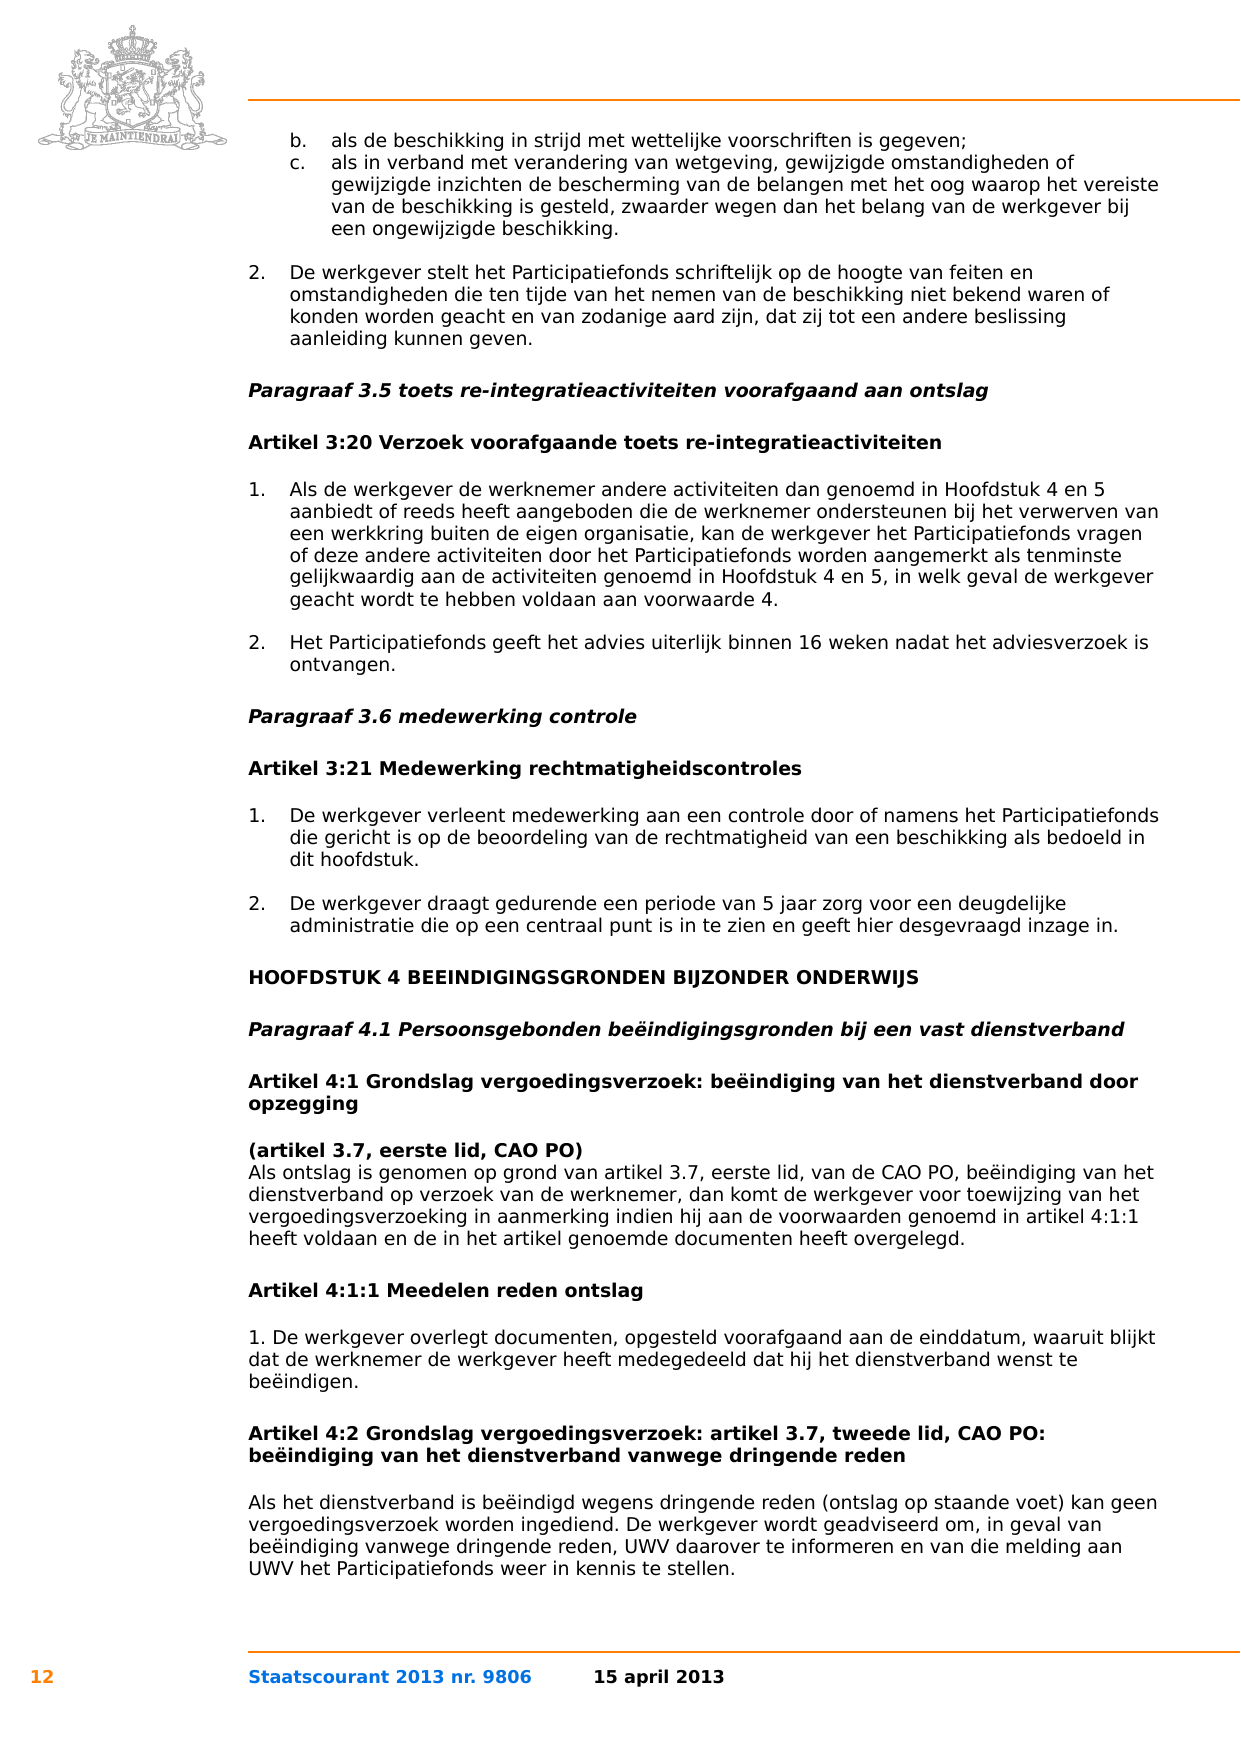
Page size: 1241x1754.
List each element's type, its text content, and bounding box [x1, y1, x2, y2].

subtitle Artikel 4:1:1 Meedelen reden ontslag [248, 1280, 1163, 1302]
text c. als in verband met verandering van wetgeving, gewijzigde omstandigheden of gewijzigde inzichten de bescherming van de belangen met het oog waarop het vereiste van de beschikking is gesteld, zwaarder wegen dan het belang van de werkgever bij een ongewijzigde beschikking. [289, 152, 1163, 240]
subtitle HOOFDSTUK 4 BEEINDIGINGSGRONDEN BIJZONDER ONDERWIJS [248, 967, 1163, 989]
subtitle Paragraaf 4.1 Persoonsgebonden beëindigingsgronden bij een vast dienstverband [248, 1019, 1163, 1041]
text Als het dienstverband is beëindigd wegens dringende reden (ontslag op staande voet) kan geen vergoedingsverzoek worden ingediend. De werkgever wordt geadviseerd om, in geval van beëindiging vanwege dringende reden, UWV daarover te informeren en van die melding aan UWV het Participatiefonds weer in kennis te stellen. [248, 1492, 1163, 1579]
text 1. Als de werkgever de werknemer andere activiteiten dan genoemd in Hoofdstuk 4 en 5 aanbiedt of reeds heeft aangeboden die de werknemer ondersteunen bij het verwerven van een werkkring buiten de eigen organisatie, kan de werkgever het Participatiefonds vragen of deze andere activiteiten door het Participatiefonds worden aangemerkt als tenminste gelijkwaardig aan de activiteiten genoemd in Hoofdstuk 4 en 5, in welk geval de werkgever geacht wordt te hebben voldaan aan voorwaarde 4. [248, 478, 1163, 610]
subtitle Paragraaf 3.6 medewerking controle [248, 706, 1163, 728]
text b. als de beschikking in strijd met wettelijke voorschriften is gegeven; [289, 130, 1163, 152]
text 2. De werkgever stelt het Participatiefonds schriftelijk op de hoogte van feiten en omstandigheden die ten tijde van het nemen van de beschikking niet bekend waren of konden worden geacht en van zodanige aard zijn, dat zij tot een andere beslissing aanleiding kunnen geven. [248, 262, 1163, 349]
text Als ontslag is genomen op grond van artikel 3.7, eerste lid, van de CAO PO, beëindiging van het dienstverband op verzoek van de werknemer, dan komt de werkgever voor toewijzing van het vergoedingsverzoeking in aanmerking indien hij aan de voorwaarden genoemd in artikel 4:1:1 heeft voldaan en de in het artikel genoemde documenten heeft overgelegd. [248, 1162, 1163, 1250]
subtitle Artikel 4:2 Grondslag vergoedingsverzoek: artikel 3.7, tweede lid, CAO PO: beëindiging van het dienstverband vanwege dringende reden [248, 1423, 1163, 1467]
text 1. De werkgever overlegt documenten, opgesteld voorafgaand aan de einddatum, waaruit blijkt dat de werknemer de werkgever heeft medegedeeld dat hij het dienstverband wenst te beëindigen. [248, 1327, 1163, 1393]
picture [38, 25, 227, 150]
subtitle Artikel 3:20 Verzoek voorafgaande toets re-integratieactiviteiten [248, 432, 1163, 453]
text 1. De werkgever verleent medewerking aan een controle door of namens het Participatiefonds die gericht is op de beoordeling van de rechtmatigheid van een beschikking als bedoeld in dit hoofdstuk. [248, 805, 1163, 871]
text 2. De werkgever draagt gedurende een periode van 5 jaar zorg voor een deugdelijke administratie die op een centraal punt is in te zien en geeft hier desgevraagd inzage in. [248, 893, 1163, 937]
subtitle Paragraaf 3.5 toets re-integratieactiviteiten voorafgaand aan ontslag [248, 379, 1163, 402]
text 2. Het Participatiefonds geeft het advies uiterlijk binnen 16 weken nadat het adviesverzoek is ontvangen. [248, 632, 1163, 676]
subtitle Artikel 3:21 Medewerking rechtmatigheidscontroles [248, 758, 1163, 780]
text (artikel 3.7, eerste lid, CAO PO) [248, 1140, 1163, 1162]
subtitle Artikel 4:1 Grondslag vergoedingsverzoek: beëindiging van het dienstverband door opzegging [248, 1071, 1163, 1115]
